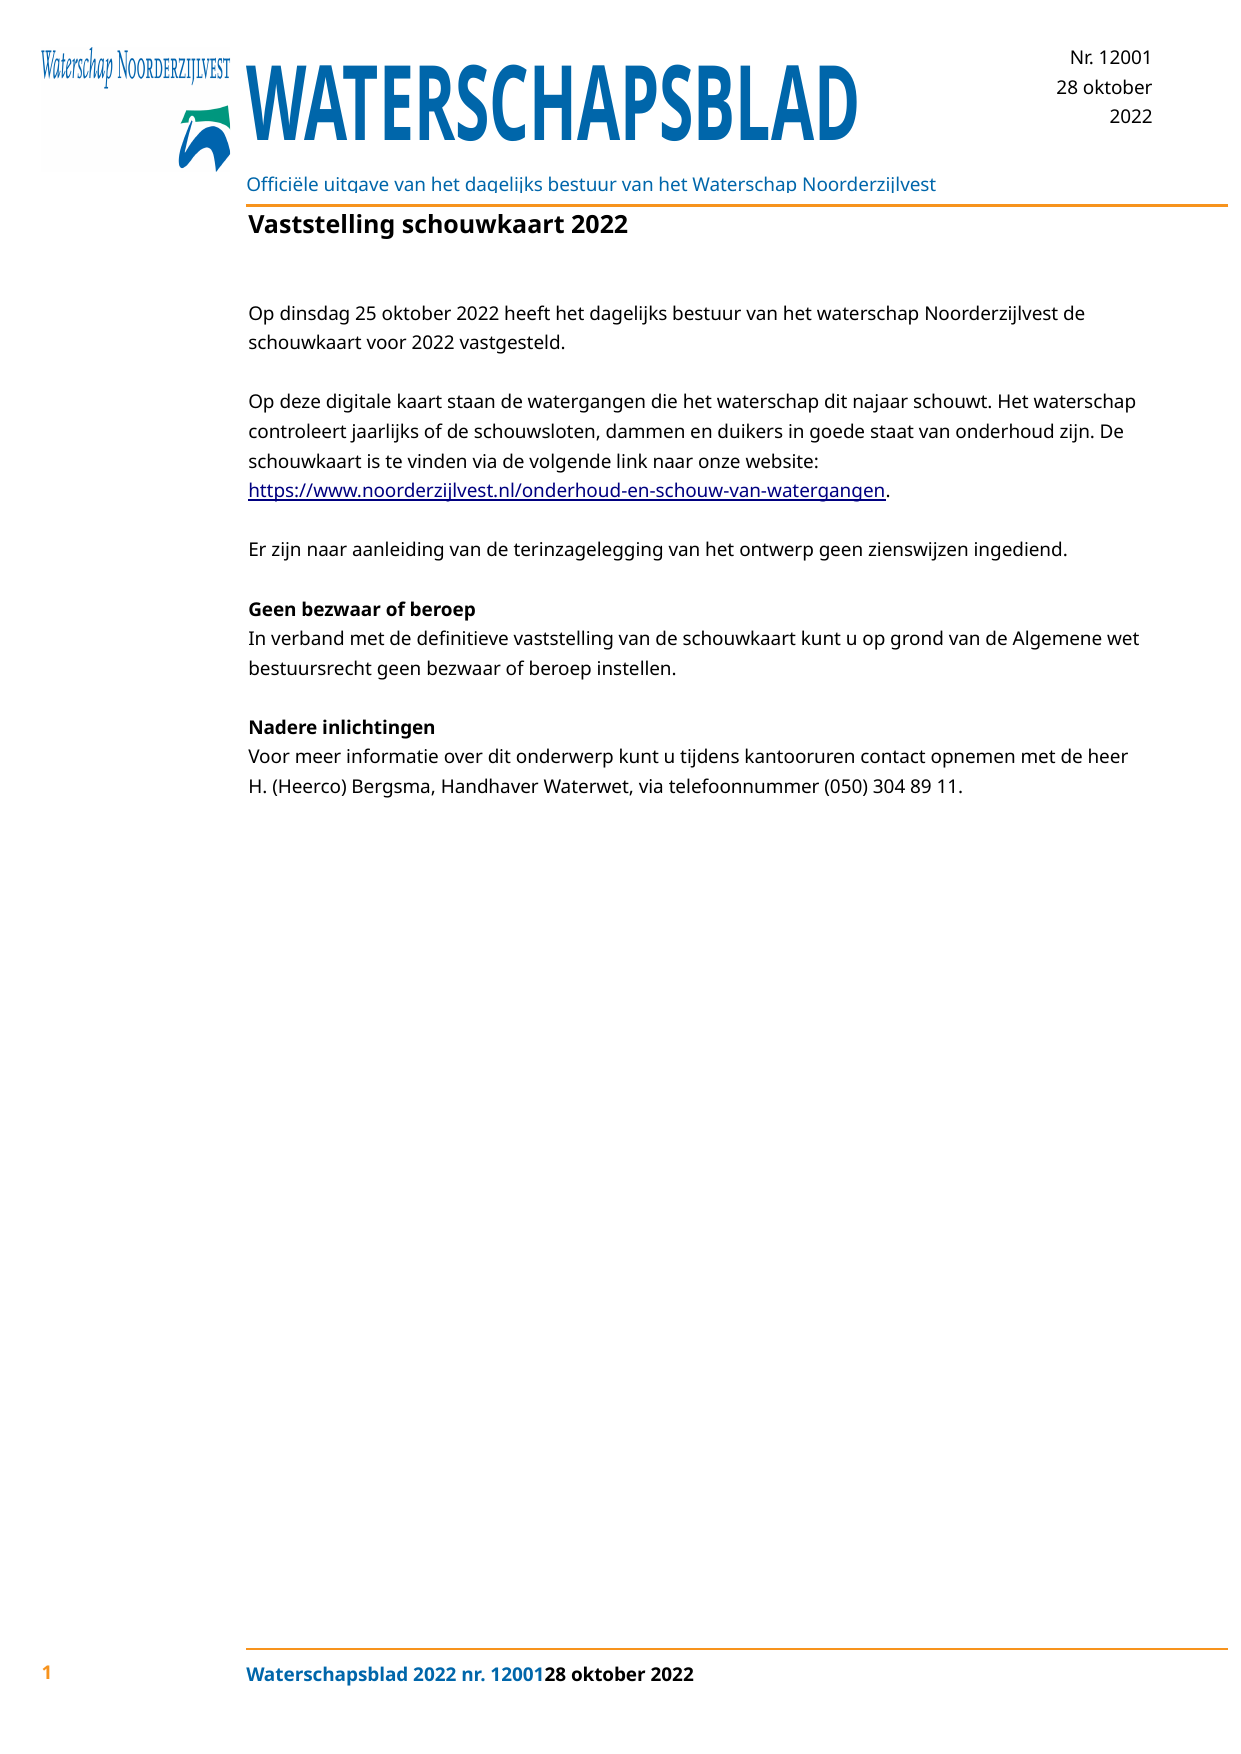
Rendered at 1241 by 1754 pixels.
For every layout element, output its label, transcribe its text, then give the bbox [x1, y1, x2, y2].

text Op deze digitale kaart staan de watergangen die het waterschap dit najaar schouwt. Het waterschap controleert jaarlijks of de schouwsloten, dammen en duikers in goede staat van onderhoud zijn. De schouwkaart is te vinden via de volgende link naar onze website: https://www.noorderzijlvest.nl/onderhoud-en-schouw-van-watergangen. [248, 389, 1152, 503]
text Er zijn naar aanleiding van de terinzagelegging van het ontwerp geen zienswijzen ingediend. [248, 537, 1152, 562]
text Geen bezwaar of beroep [248, 596, 1152, 621]
picture [41, 47, 231, 172]
text Nadere inlichtingen [248, 714, 1152, 740]
text In verband met de definitieve vaststelling van de schouwkaart kunt u op grond van de Algemene wet bestuursrecht geen bezwaar of beroep instellen. [248, 625, 1152, 681]
text Voor meer informatie over dit onderwerp kunt u tijdens kantooruren contact opnemen met de heer H. (Heerco) Bergsma, Handhaver Waterwet, via telefoonnummer (050) 304 89 11. [248, 744, 1152, 799]
text Op dinsdag 25 oktober 2022 heeft het dagelijks bestuur van het waterschap Noorderzijlvest de schouwkaart voor 2022 vastgesteld. [248, 300, 1152, 355]
text Vaststelling schouwkaart 2022 [248, 207, 1152, 241]
